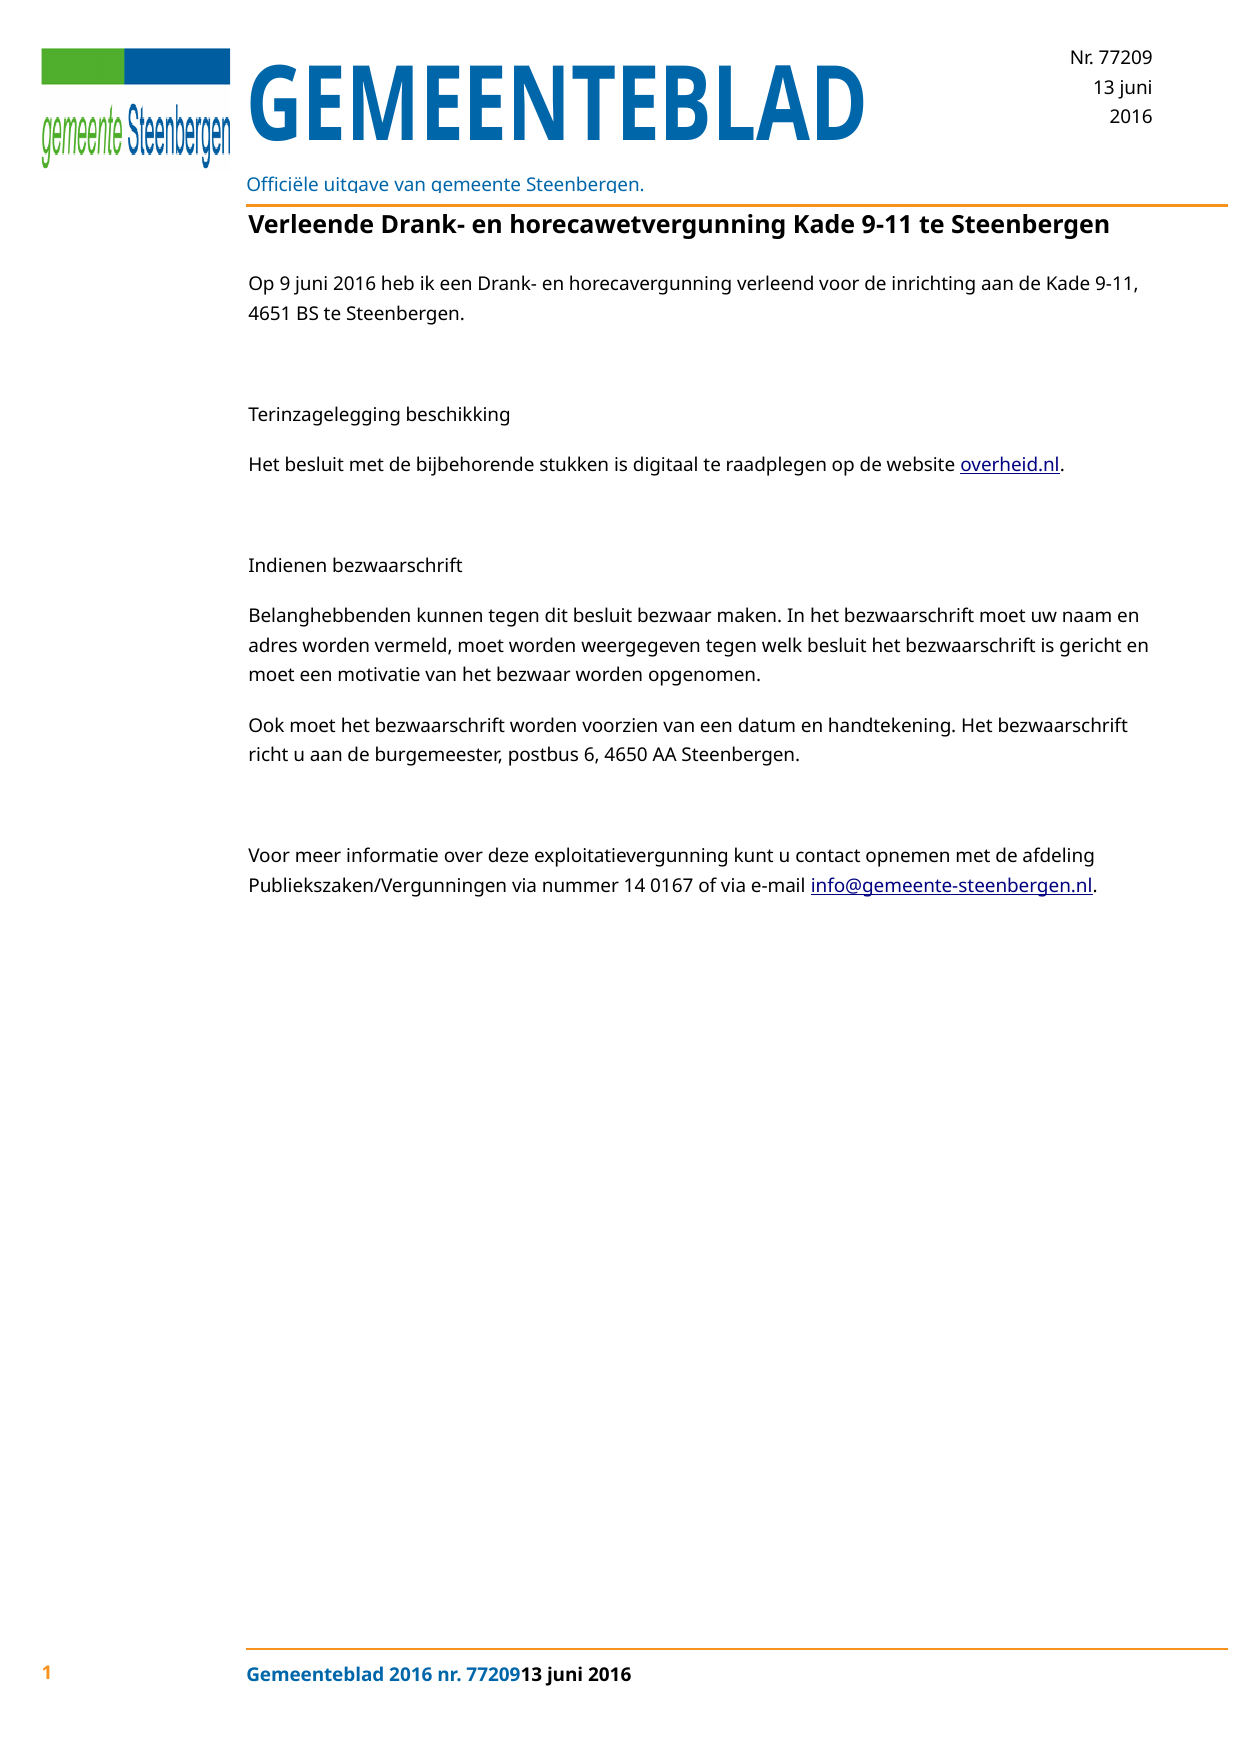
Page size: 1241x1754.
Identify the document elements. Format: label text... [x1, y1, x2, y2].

text Indienen bezwaarschrift [248, 552, 1152, 578]
text Terinzagelegging beschikking [248, 401, 1152, 426]
text Belanghebbenden kunnen tegen dit besluit bezwaar maken. In het bezwaarschrift moet uw naam en adres worden vermeld, moet worden weergegeven tegen welk besluit het bezwaarschrift is gericht en moet een motivatie van het bezwaar worden opgenomen. [248, 602, 1152, 687]
text Verleende Drank- en horecawetvergunning Kade 9-11 te Steenbergen [248, 207, 1152, 241]
text Ook moet het bezwaarschrift worden voorzien van een datum en handtekening. Het bezwaarschrift richt u aan de burgemeester, postbus 6, 4650 AA Steenbergen. [248, 712, 1152, 767]
text Op 9 juni 2016 heb ik een Drank- en horecavergunning verleend voor de inrichting aan de Kade 9-11, 4651 BS te Steenbergen. [248, 270, 1152, 326]
text Voor meer informatie over deze exploitatievergunning kunt u contact opnemen met de afdeling Publiekszaken/Vergunningen via nummer 14 0167 of via e-mail info@gemeente-steenbergen.nl. [248, 842, 1152, 898]
picture [41, 47, 231, 172]
text Het besluit met de bijbehorende stukken is digitaal te raadplegen op de website overheid.nl. [248, 451, 1152, 477]
